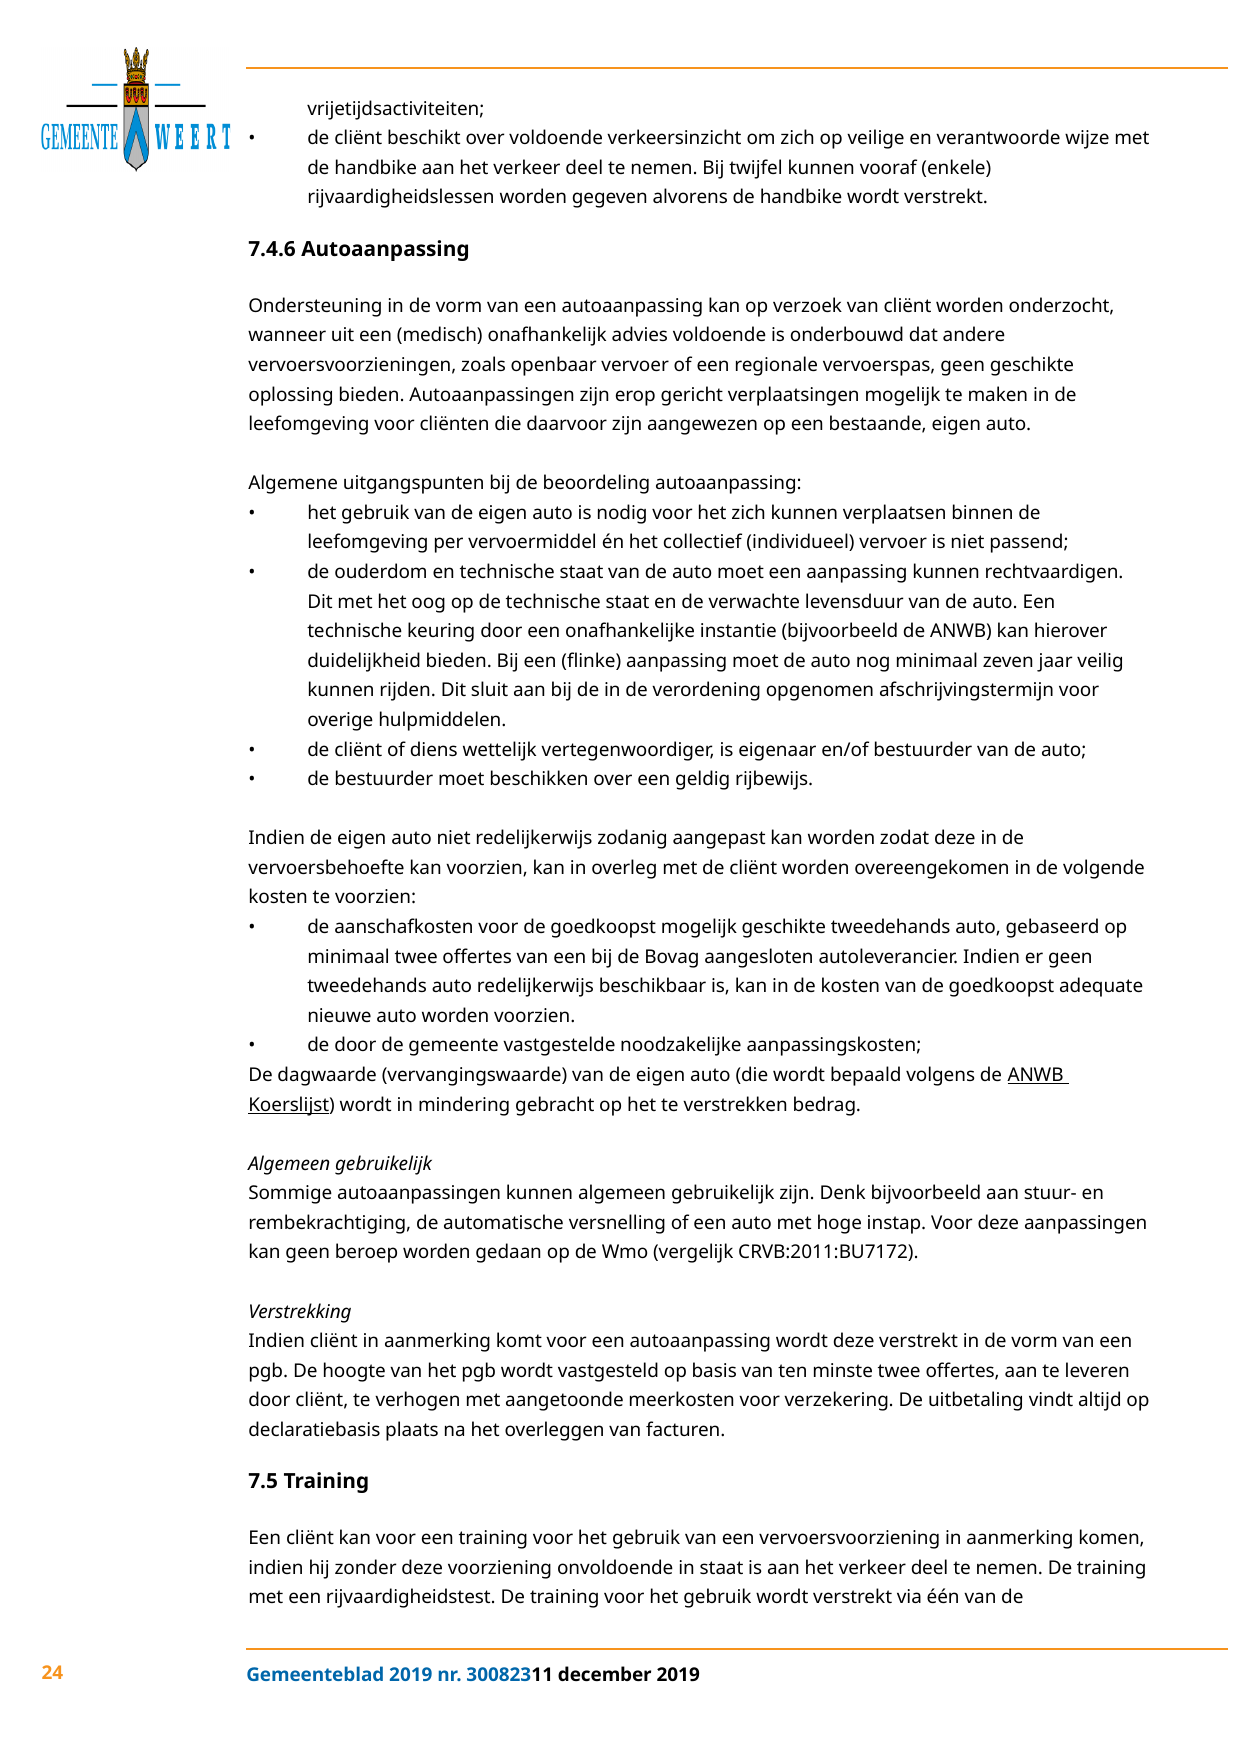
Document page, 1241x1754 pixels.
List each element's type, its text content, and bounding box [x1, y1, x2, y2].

text Algemene uitgangspunten bij de beoordeling autoaanpassing: [248, 469, 1152, 495]
list de aanschafkosten voor de goedkoopst mogelijk geschikte tweedehands auto, gebaseerd op minimaal twee offertes van een bij de Bovag aangesloten autoleverancier. Indien er geen tweedehands auto redelijkerwijs beschikbaar is, kan in de kosten van de goedkoopst adequate nieuwe auto worden voorzien. [248, 913, 1152, 1028]
list de bestuurder moet beschikken over een geldig rijbewijs. [248, 765, 1152, 791]
text Verstrekking [248, 1298, 1152, 1323]
list de ouderdom en technische staat van de auto moet een aanpassing kunnen rechtvaardigen. Dit met het oog op de technische staat en de verwachte levensduur van de auto. Een technische keuring door een onafhankelijke instantie (bijvoorbeeld de ANWB) kan hierover duidelijkheid bieden. Bij een (flinke) aanpassing moet de auto nog minimaal zeven jaar veilig kunnen rijden. Dit sluit aan bij de in de verordening opgenomen afschrijvingstermijn voor overige hulpmiddelen. [248, 558, 1152, 732]
text Indien cliënt in aanmerking komt voor een autoaanpassing wordt deze verstrekt in de vorm van een pgb. De hoogte van het pgb wordt vastgesteld op basis van ten minste twee offertes, aan te leveren door cliënt, te verhogen met aangetoonde meerkosten voor verzekering. De uitbetaling vindt altijd op declaratiebasis plaats na het overleggen van facturen. [248, 1327, 1152, 1442]
text 7.4.6 Autoaanpassing [248, 234, 1152, 262]
text Algemeen gebruikelijk [248, 1150, 1152, 1176]
picture [41, 47, 231, 172]
text 7.5 Training [248, 1467, 1152, 1495]
text Indien de eigen auto niet redelijkerwijs zodanig aangepast kan worden zodat deze in de vervoersbehoefte kan voorzien, kan in overleg met de cliënt worden overeengekomen in de volgende kosten te voorzien: [248, 824, 1152, 909]
text Ondersteuning in de vorm van een autoaanpassing kan op verzoek van cliënt worden onderzocht, wanneer uit een (medisch) onafhankelijk advies voldoende is onderbouwd dat andere vervoersvoorzieningen, zoals openbaar vervoer of een regionale vervoerspas, geen geschikte oplossing bieden. Autoaanpassingen zijn erop gericht verplaatsingen mogelijk te maken in de leefomgeving voor cliënten die daarvoor zijn aangewezen op een bestaande, eigen auto. [248, 292, 1152, 436]
list de cliënt beschikt over voldoende verkeersinzicht om zich op veilige en verantwoorde wijze met de handbike aan het verkeer deel te nemen. Bij twijfel kunnen vooraf (enkele) rijvaardigheidslessen worden gegeven alvorens de handbike wordt verstrekt. [248, 124, 1152, 209]
list vrijetijdsactiviteiten; [248, 95, 1152, 121]
list de cliënt of diens wettelijk vertegenwoordiger, is eigenaar en/of bestuurder van de auto; [248, 736, 1152, 761]
text Een cliënt kan voor een training voor het gebruik van een vervoersvoorziening in aanmerking komen, indien hij zonder deze voorziening onvoldoende in staat is aan het verkeer deel te nemen. De training met een rijvaardigheidstest. De training voor het gebruik wordt verstrekt via één van de [248, 1524, 1152, 1609]
list het gebruik van de eigen auto is nodig voor het zich kunnen verplaatsen binnen de leefomgeving per vervoermiddel én het collectief (individueel) vervoer is niet passend; [248, 499, 1152, 554]
list de door de gemeente vastgestelde noodzakelijke aanpassingskosten; [248, 1032, 1152, 1057]
text Sommige autoaanpassingen kunnen algemeen gebruikelijk zijn. Denk bijvoorbeeld aan stuur- en rembekrachtiging, de automatische versnelling of een auto met hoge instap. Voor deze aanpassingen kan geen beroep worden gedaan op de Wmo (vergelijk CRVB:2011:BU7172). [248, 1179, 1152, 1264]
text De dagwaarde (vervangingswaarde) van de eigen auto (die wordt bepaald volgens de ANWB Koerslijst) wordt in mindering gebracht op het te verstrekken bedrag. [248, 1061, 1152, 1116]
